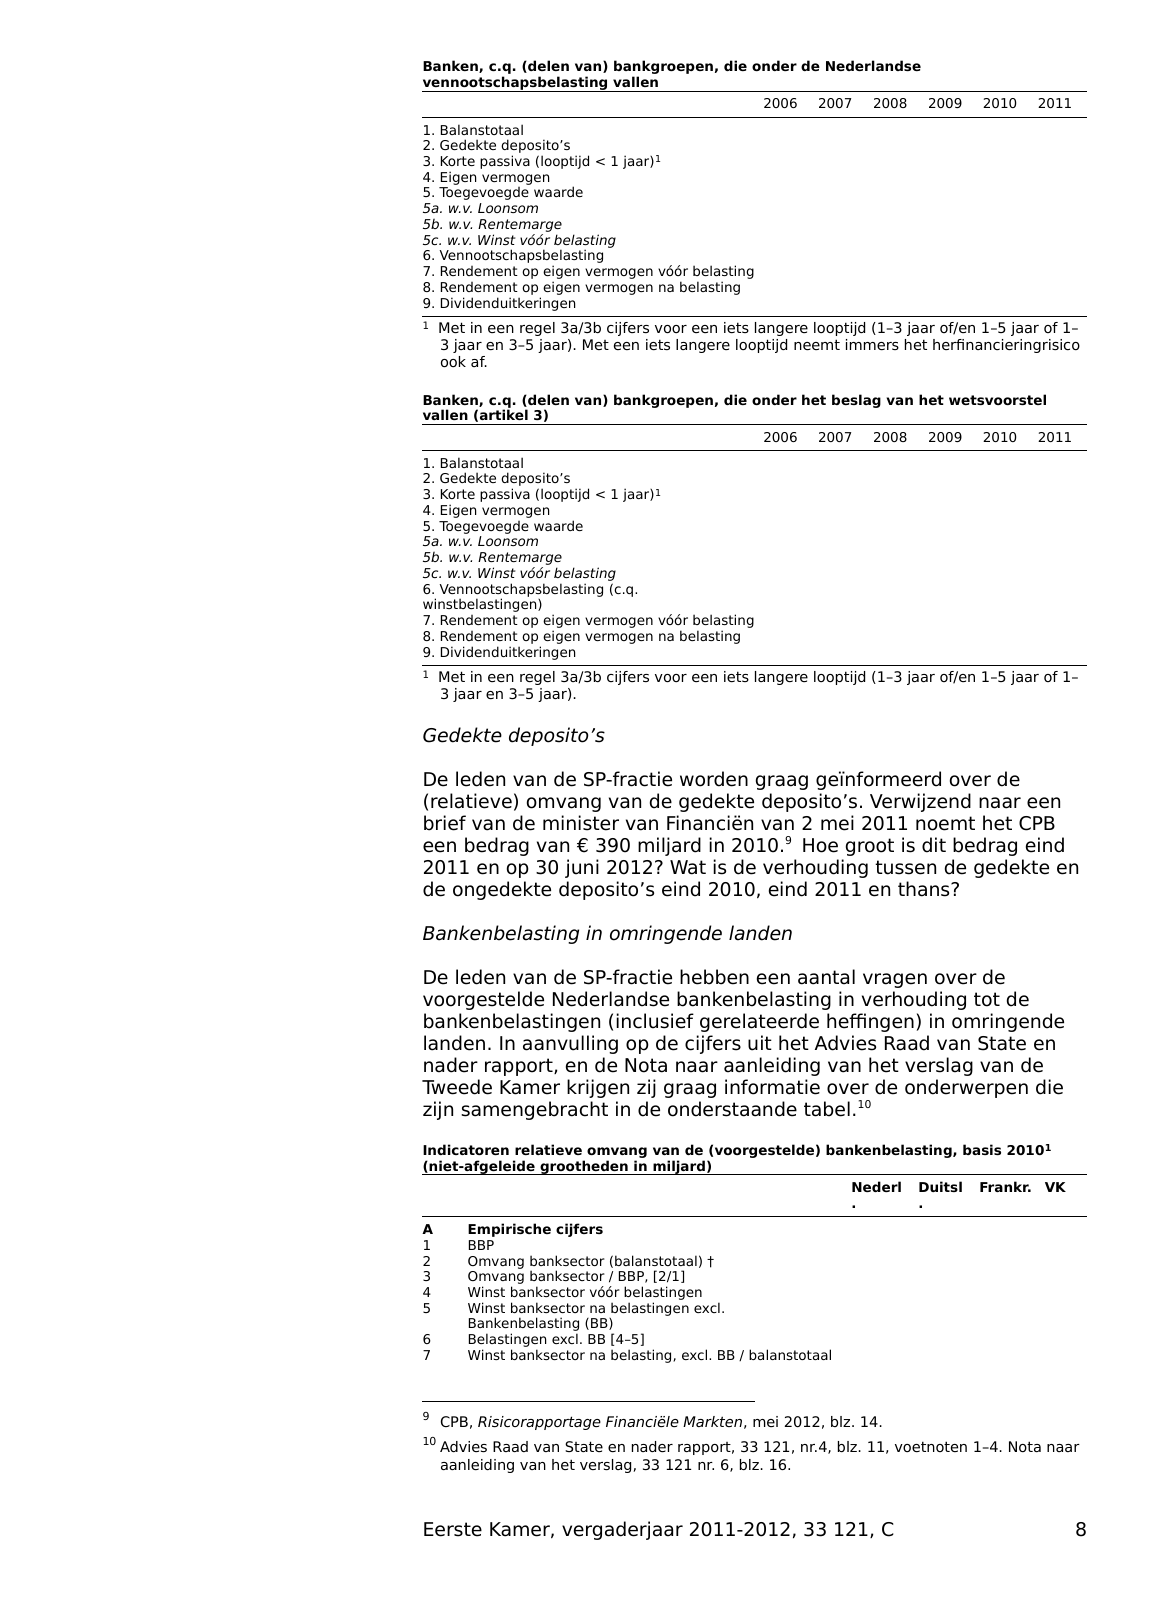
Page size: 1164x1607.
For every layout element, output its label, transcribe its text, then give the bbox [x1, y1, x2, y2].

table_cell [1032, 248, 1087, 264]
table_cell 2007 [812, 92, 867, 117]
table_header Indicatoren relatieve omvang van de (voorgestelde) bankenbelasting, basis 20101 (niet-afgeleide grootheden in miljard) [422, 1143, 1087, 1174]
table_cell [922, 471, 977, 487]
table_cell [1032, 471, 1087, 487]
table_cell [812, 185, 867, 201]
table_cell [422, 425, 757, 450]
table_cell [977, 534, 1032, 550]
table_cell [977, 264, 1032, 280]
text De leden van de SP-fractie hebben een aantal vragen over de voorgestelde Nederlandse bankenbelasting in verhouding tot de bankenbelastingen (inclusief gerelateerde heffingen) in omringende landen. In aanvulling op de cijfers uit het Advies Raad van State en nader rapport, en de Nota naar aanleiding van het verslag van de Tweede Kamer krijgen zij graag informatie over de onderwerpen die zijn samengebracht in de onderstaande tabel. [422, 967, 1087, 1121]
table_cell [812, 233, 867, 248]
table_cell [867, 280, 922, 295]
table_cell [845, 1332, 912, 1348]
table_cell [1039, 1332, 1087, 1348]
table_cell [867, 118, 922, 138]
table_cell 5a. w.v. Loonsom [422, 534, 757, 550]
table_cell 2008 [867, 92, 922, 117]
table_cell [812, 264, 867, 280]
table_cell 2010 [977, 425, 1032, 450]
table_cell [812, 613, 867, 629]
table_cell 2010 [977, 92, 1032, 117]
table_cell [422, 92, 757, 117]
table_cell [1032, 138, 1087, 154]
table_cell [1039, 1269, 1087, 1285]
table_cell [757, 185, 812, 201]
table_cell [1039, 1301, 1087, 1332]
table_cell 3. Korte passiva (looptijd < 1 jaar)1 [422, 487, 757, 503]
table_cell [867, 613, 922, 629]
table_cell 5b. w.v. Rentemarge [422, 550, 757, 566]
table_cell 7 [422, 1348, 461, 1363]
table_cell 2011 [1032, 425, 1087, 450]
table_cell [867, 519, 922, 534]
table_cell [977, 487, 1032, 503]
table_cell [1032, 613, 1087, 629]
table_cell 2. Gedekte deposito’s [422, 138, 757, 154]
table_cell 5. Toegevoegde waarde [422, 519, 757, 534]
table_cell [977, 451, 1032, 471]
table_cell [867, 201, 922, 217]
table_cell [922, 644, 977, 665]
table_cell [867, 471, 922, 487]
table_cell [973, 1217, 1039, 1238]
table_cell [812, 295, 867, 316]
table_cell Empirische cijfers [461, 1217, 845, 1238]
table_cell [922, 264, 977, 280]
table_cell [977, 644, 1032, 665]
table_cell [977, 201, 1032, 217]
table_cell [1032, 581, 1087, 613]
table_cell [867, 629, 922, 644]
table_cell BBP [461, 1238, 845, 1253]
table_cell [1032, 217, 1087, 232]
table_cell 9. Dividenduitkeringen [422, 295, 757, 316]
table_cell [867, 550, 922, 566]
table_cell 5a. w.v. Loonsom [422, 201, 757, 217]
table_cell Omvang banksector (balanstotaal) † [461, 1253, 845, 1269]
table_cell [977, 550, 1032, 566]
table_cell 2007 [812, 425, 867, 450]
table_cell [812, 550, 867, 566]
table_cell [1032, 201, 1087, 217]
subtitle Bankenbelasting in omringende landen [422, 923, 1087, 945]
table_cell [1039, 1253, 1087, 1269]
table_cell [867, 233, 922, 248]
table_cell [912, 1348, 973, 1363]
table_cell [757, 118, 812, 138]
table_cell [1032, 566, 1087, 581]
table_cell [757, 550, 812, 566]
table_cell 5c. w.v. Winst vóór belasting [422, 233, 757, 248]
table_cell [1039, 1217, 1087, 1238]
table_cell [922, 217, 977, 232]
table_cell Winst banksector na belasting, excl. BB / balanstotaal [461, 1348, 845, 1363]
table_cell 2006 [757, 92, 812, 117]
table_cell [922, 534, 977, 550]
table_cell [922, 201, 977, 217]
table_cell 1. Balanstotaal [422, 451, 757, 471]
table_cell [845, 1301, 912, 1332]
table_cell [973, 1253, 1039, 1269]
text De leden van de SP-fractie worden graag geïnformeerd over de (relatieve) omvang van de gedekte deposito’s. Verwijzend naar een brief van de minister van Financiën van 2 mei 2011 noemt het CPB een bedrag van € 390 miljard in 2010. Hoe groot is dit bedrag eind 2011 en op 30 juni 2012? Wat is de verhouding tussen de gedekte en de ongedekte deposito’s eind 2010, eind 2011 en thans? [422, 769, 1087, 901]
table_cell [845, 1253, 912, 1269]
table_cell 2. Gedekte deposito’s [422, 471, 757, 487]
table_cell 7. Rendement op eigen vermogen vóór belasting [422, 613, 757, 629]
table_cell [757, 519, 812, 534]
table_cell [812, 451, 867, 471]
table_cell [1032, 185, 1087, 201]
table_cell [812, 644, 867, 665]
table_cell [1039, 1348, 1087, 1363]
table_cell 9. Dividenduitkeringen [422, 644, 757, 665]
table_cell [912, 1269, 973, 1285]
table_cell 7. Rendement op eigen vermogen vóór belasting [422, 264, 757, 280]
table_cell [912, 1332, 973, 1348]
table_cell [867, 451, 922, 471]
table_cell [1032, 280, 1087, 295]
table_cell 2 [422, 1253, 461, 1269]
table_cell [912, 1301, 973, 1332]
table_cell [757, 248, 812, 264]
table_cell 3. Korte passiva (looptijd < 1 jaar)1 [422, 154, 757, 169]
table_cell [1032, 534, 1087, 550]
table_cell [912, 1217, 973, 1238]
table_cell [867, 217, 922, 232]
table_cell [922, 451, 977, 471]
table_cell [845, 1348, 912, 1363]
table_cell [973, 1285, 1039, 1301]
table_cell [977, 154, 1032, 169]
table_cell [812, 471, 867, 487]
table_cell 6 [422, 1332, 461, 1348]
table_cell [977, 629, 1032, 644]
table_cell [973, 1238, 1039, 1253]
table_cell [867, 185, 922, 201]
table_cell [922, 295, 977, 316]
table_cell [757, 264, 812, 280]
table_cell [867, 534, 922, 550]
table_cell [812, 487, 867, 503]
table_cell [977, 295, 1032, 316]
table_cell [757, 201, 812, 217]
table_cell [812, 154, 867, 169]
table_cell Winst banksector vóór belastingen [461, 1285, 845, 1301]
table_cell [1032, 451, 1087, 471]
table_cell [977, 170, 1032, 185]
table_cell [1032, 154, 1087, 169]
table_cell [757, 629, 812, 644]
table_cell 5. Toegevoegde waarde [422, 185, 757, 201]
table_cell VK [1039, 1175, 1087, 1216]
table_cell 4. Eigen vermogen [422, 170, 757, 185]
table_cell [812, 519, 867, 534]
table_cell [1032, 487, 1087, 503]
table_cell [1032, 629, 1087, 644]
table_cell [1032, 118, 1087, 138]
table_cell [977, 233, 1032, 248]
table_cell [1032, 170, 1087, 185]
table_cell [922, 581, 977, 613]
table_cell [845, 1285, 912, 1301]
text CPB, Risicorapportage Financiële Markten, mei 2012, blz. 14. [422, 1410, 1087, 1432]
text Advies Raad van State en nader rapport, 33 121, nr.4, blz. 11, voetnoten 1–4. Nota naar aanleiding van het verslag, 33 121 nr. 6, blz. 16. [422, 1435, 1087, 1474]
table_cell [977, 581, 1032, 613]
table_cell [977, 613, 1032, 629]
table_cell [845, 1269, 912, 1285]
table_cell [977, 138, 1032, 154]
table_cell [812, 138, 867, 154]
table_cell [922, 170, 977, 185]
table_cell [922, 118, 977, 138]
table_cell [973, 1348, 1039, 1363]
table_cell [757, 566, 812, 581]
table_cell [867, 264, 922, 280]
table_cell [757, 534, 812, 550]
table_cell [922, 487, 977, 503]
table_cell [922, 629, 977, 644]
table_cell 4. Eigen vermogen [422, 503, 757, 518]
table_cell [845, 1238, 912, 1253]
table_cell [757, 581, 812, 613]
table_cell [1032, 550, 1087, 566]
table_cell 2006 [757, 425, 812, 450]
table_cell [1039, 1238, 1087, 1253]
table_cell [867, 581, 922, 613]
subtitle Gedekte deposito’s [422, 725, 1087, 747]
table_cell [757, 471, 812, 487]
table_cell [812, 248, 867, 264]
table_cell [867, 295, 922, 316]
table_cell [977, 471, 1032, 487]
table_cell [922, 233, 977, 248]
table_cell [977, 566, 1032, 581]
table_cell [757, 487, 812, 503]
table_cell 6. Vennootschapsbelasting (c.q. winstbelastingen) [422, 581, 757, 613]
table_cell [812, 503, 867, 518]
table_cell [977, 503, 1032, 518]
table_cell [1032, 295, 1087, 316]
table_cell [867, 154, 922, 169]
table_cell [812, 118, 867, 138]
table_cell [973, 1332, 1039, 1348]
table_cell [867, 138, 922, 154]
table_cell 3 [422, 1269, 461, 1285]
table_cell [922, 138, 977, 154]
table_cell 1 Met in een regel 3a/3b cijfers voor een iets langere looptijd (1–3 jaar of/en 1–5 jaar of 1–3 jaar en 3–5 jaar). Met een iets langere looptijd neemt immers het herfinancieringrisico ook af. [422, 317, 1087, 370]
table_cell 8. Rendement op eigen vermogen na belasting [422, 280, 757, 295]
table_cell [757, 644, 812, 665]
table_cell [977, 248, 1032, 264]
table_cell 1 [422, 1238, 461, 1253]
table_cell [757, 451, 812, 471]
table_cell [922, 154, 977, 169]
table_cell 2009 [922, 92, 977, 117]
table_cell [867, 644, 922, 665]
table_cell [1032, 519, 1087, 534]
table_cell [922, 550, 977, 566]
table_cell [757, 170, 812, 185]
table_cell [812, 629, 867, 644]
table_cell [912, 1285, 973, 1301]
table_cell 4 [422, 1285, 461, 1301]
table_cell [867, 566, 922, 581]
table_cell [922, 248, 977, 264]
table_cell [757, 295, 812, 316]
table_cell [867, 170, 922, 185]
table_cell [757, 613, 812, 629]
table_cell [757, 280, 812, 295]
table_cell [977, 280, 1032, 295]
table_header Banken, c.q. (delen van) bankgroepen, die onder het beslag van het wetsvoorstel vallen (artikel 3) [422, 392, 1087, 424]
table_cell Duitsl. [912, 1175, 973, 1216]
table_cell [812, 170, 867, 185]
table_cell Belastingen excl. BB [4–5] [461, 1332, 845, 1348]
table_cell [867, 487, 922, 503]
table_cell [845, 1217, 912, 1238]
table_cell [922, 519, 977, 534]
table_cell [977, 185, 1032, 201]
table_cell Winst banksector na belastingen excl. Bankenbelasting (BB) [461, 1301, 845, 1332]
table_cell 2009 [922, 425, 977, 450]
table_header Banken, c.q. (delen van) bankgroepen, die onder de Nederlandse vennootschapsbelasting vallen [422, 59, 1087, 91]
table_cell Frankr. [973, 1175, 1039, 1216]
table_cell [912, 1238, 973, 1253]
table_cell 6. Vennootschapsbelasting [422, 248, 757, 264]
table_cell [922, 280, 977, 295]
table_cell [812, 534, 867, 550]
table_cell 5b. w.v. Rentemarge [422, 217, 757, 232]
table_cell [977, 118, 1032, 138]
table_cell [757, 217, 812, 232]
table_cell [867, 248, 922, 264]
table_cell [812, 566, 867, 581]
table_cell 8. Rendement op eigen vermogen na belasting [422, 629, 757, 644]
table_cell [1032, 503, 1087, 518]
table_cell [977, 217, 1032, 232]
table_cell A [422, 1217, 461, 1238]
table_cell [1032, 233, 1087, 248]
table_cell [973, 1269, 1039, 1285]
table_cell [757, 154, 812, 169]
table_cell [812, 581, 867, 613]
table_cell [757, 233, 812, 248]
table_cell [977, 519, 1032, 534]
table_cell 1 Met in een regel 3a/3b cijfers voor een iets langere looptijd (1–3 jaar of/en 1–5 jaar of 1–3 jaar en 3–5 jaar). [422, 666, 1087, 702]
table_cell [922, 503, 977, 518]
table_cell [1032, 264, 1087, 280]
table_cell 1. Balanstotaal [422, 118, 757, 138]
table_cell [757, 138, 812, 154]
table_cell [812, 280, 867, 295]
table_cell [922, 185, 977, 201]
table_cell 5 [422, 1301, 461, 1332]
table_cell [812, 201, 867, 217]
table_cell [922, 613, 977, 629]
table_cell 2008 [867, 425, 922, 450]
table_cell [812, 217, 867, 232]
table_cell [1032, 644, 1087, 665]
table_cell 5c. w.v. Winst vóór belasting [422, 566, 757, 581]
table_cell 2011 [1032, 92, 1087, 117]
table_cell Omvang banksector / BBP, [2/1] [461, 1269, 845, 1285]
table_cell [1039, 1285, 1087, 1301]
table_cell [922, 566, 977, 581]
table_cell [973, 1301, 1039, 1332]
table_cell [422, 1175, 461, 1216]
table_cell [461, 1175, 845, 1216]
table_cell [757, 503, 812, 518]
table_cell [912, 1253, 973, 1269]
table_cell [867, 503, 922, 518]
table_cell Nederl. [845, 1175, 912, 1216]
